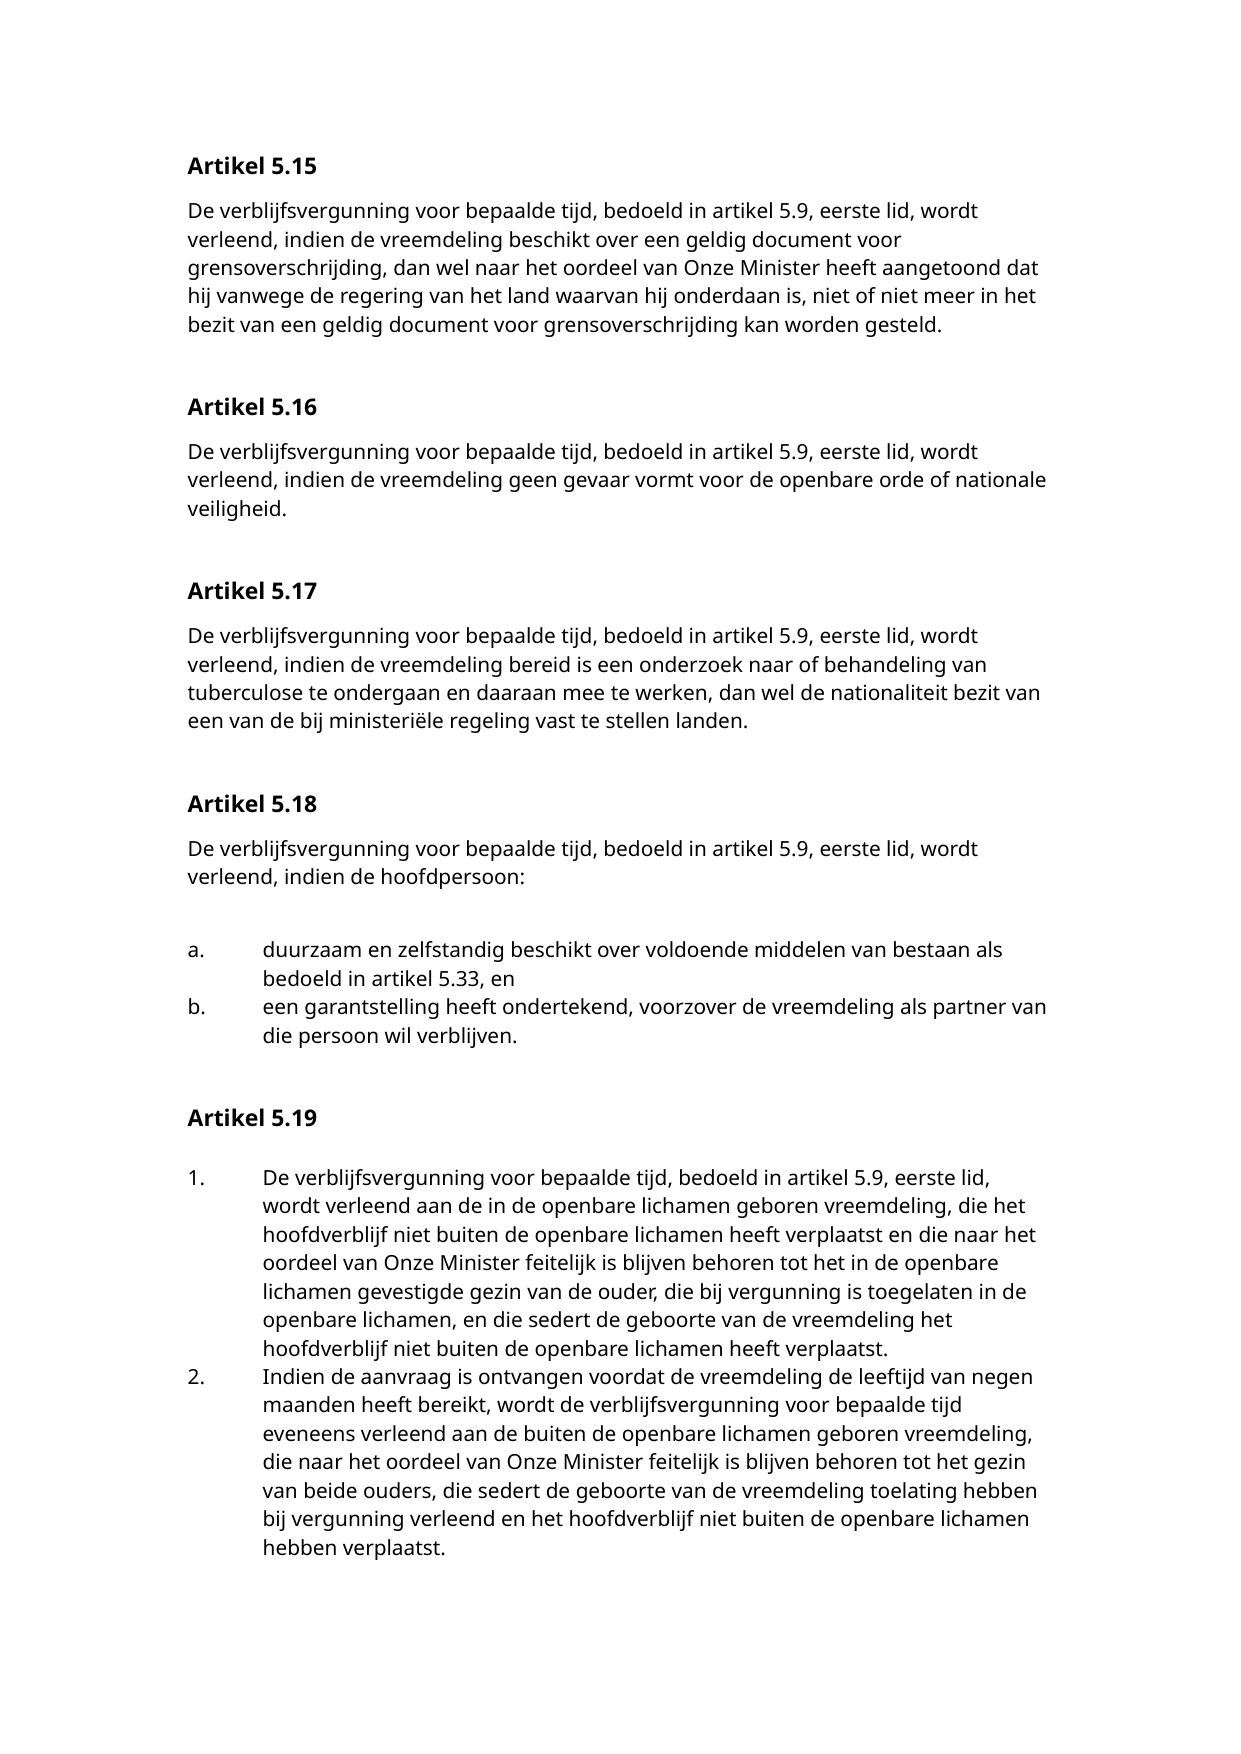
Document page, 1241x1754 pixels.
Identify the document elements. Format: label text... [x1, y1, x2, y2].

list duurzaam en zelfstandig beschikt over voldoende middelen van bestaan als bedoeld in artikel 5.33, en [187, 936, 1053, 992]
list De verblijfsvergunning voor bepaalde tijd, bedoeld in artikel 5.9, eerste lid, wordt verleend aan de in de openbare lichamen geboren vreemdeling, die het hoofdverblijf niet buiten de openbare lichamen heeft verplaatst en die naar het oordeel van Onze Minister feitelijk is blijven behoren tot het in de openbare lichamen gevestigde gezin van de ouder, die bij vergunning is toegelaten in de openbare lichamen, en die sedert de geboorte van de vreemdeling het hoofdverblijf niet buiten de openbare lichamen heeft verplaatst. [187, 1163, 1053, 1362]
text De verblijfsvergunning voor bepaalde tijd, bedoeld in artikel 5.9, eerste lid, wordt verleend, indien de vreemdeling bereid is een onderzoek naar of behandeling van tuberculose te ondergaan en daaraan mee te werken, dan wel de nationaliteit bezit van een van de bij ministeriële regeling vast te stellen landen. [187, 621, 1053, 735]
list Indien de aanvraag is ontvangen voordat de vreemdeling de leeftijd van negen maanden heeft bereikt, wordt de verblijfsvergunning voor bepaalde tijd eveneens verleend aan de buiten de openbare lichamen geboren vreemdeling, die naar het oordeel van Onze Minister feitelijk is blijven behoren tot het gezin van beide ouders, die sedert de geboorte van de vreemdeling toelating hebben bij vergunning verleend en het hoofdverblijf niet buiten de openbare lichamen hebben verplaatst. [187, 1362, 1053, 1561]
subtitle Artikel 5.16 [187, 391, 1053, 422]
subtitle Artikel 5.19 [187, 1102, 1053, 1133]
subtitle Artikel 5.15 [187, 150, 1053, 181]
list een garantstelling heeft ondertekend, voorzover de vreemdeling als partner van die persoon wil verblijven. [187, 992, 1053, 1049]
text De verblijfsvergunning voor bepaalde tijd, bedoeld in artikel 5.9, eerste lid, wordt verleend, indien de vreemdeling beschikt over een geldig document voor grensoverschrijding, dan wel naar het oordeel van Onze Minister heeft aangetoond dat hij vanwege de regering van het land waarvan hij onderdaan is, niet of niet meer in het bezit van een geldig document voor grensoverschrijding kan worden gesteld. [187, 196, 1053, 338]
text De verblijfsvergunning voor bepaalde tijd, bedoeld in artikel 5.9, eerste lid, wordt verleend, indien de hoofdpersoon: [187, 834, 1053, 891]
text De verblijfsvergunning voor bepaalde tijd, bedoeld in artikel 5.9, eerste lid, wordt verleend, indien de vreemdeling geen gevaar vormt voor de openbare orde of nationale veiligheid. [187, 437, 1053, 522]
subtitle Artikel 5.18 [187, 787, 1053, 819]
subtitle Artikel 5.17 [187, 575, 1053, 606]
